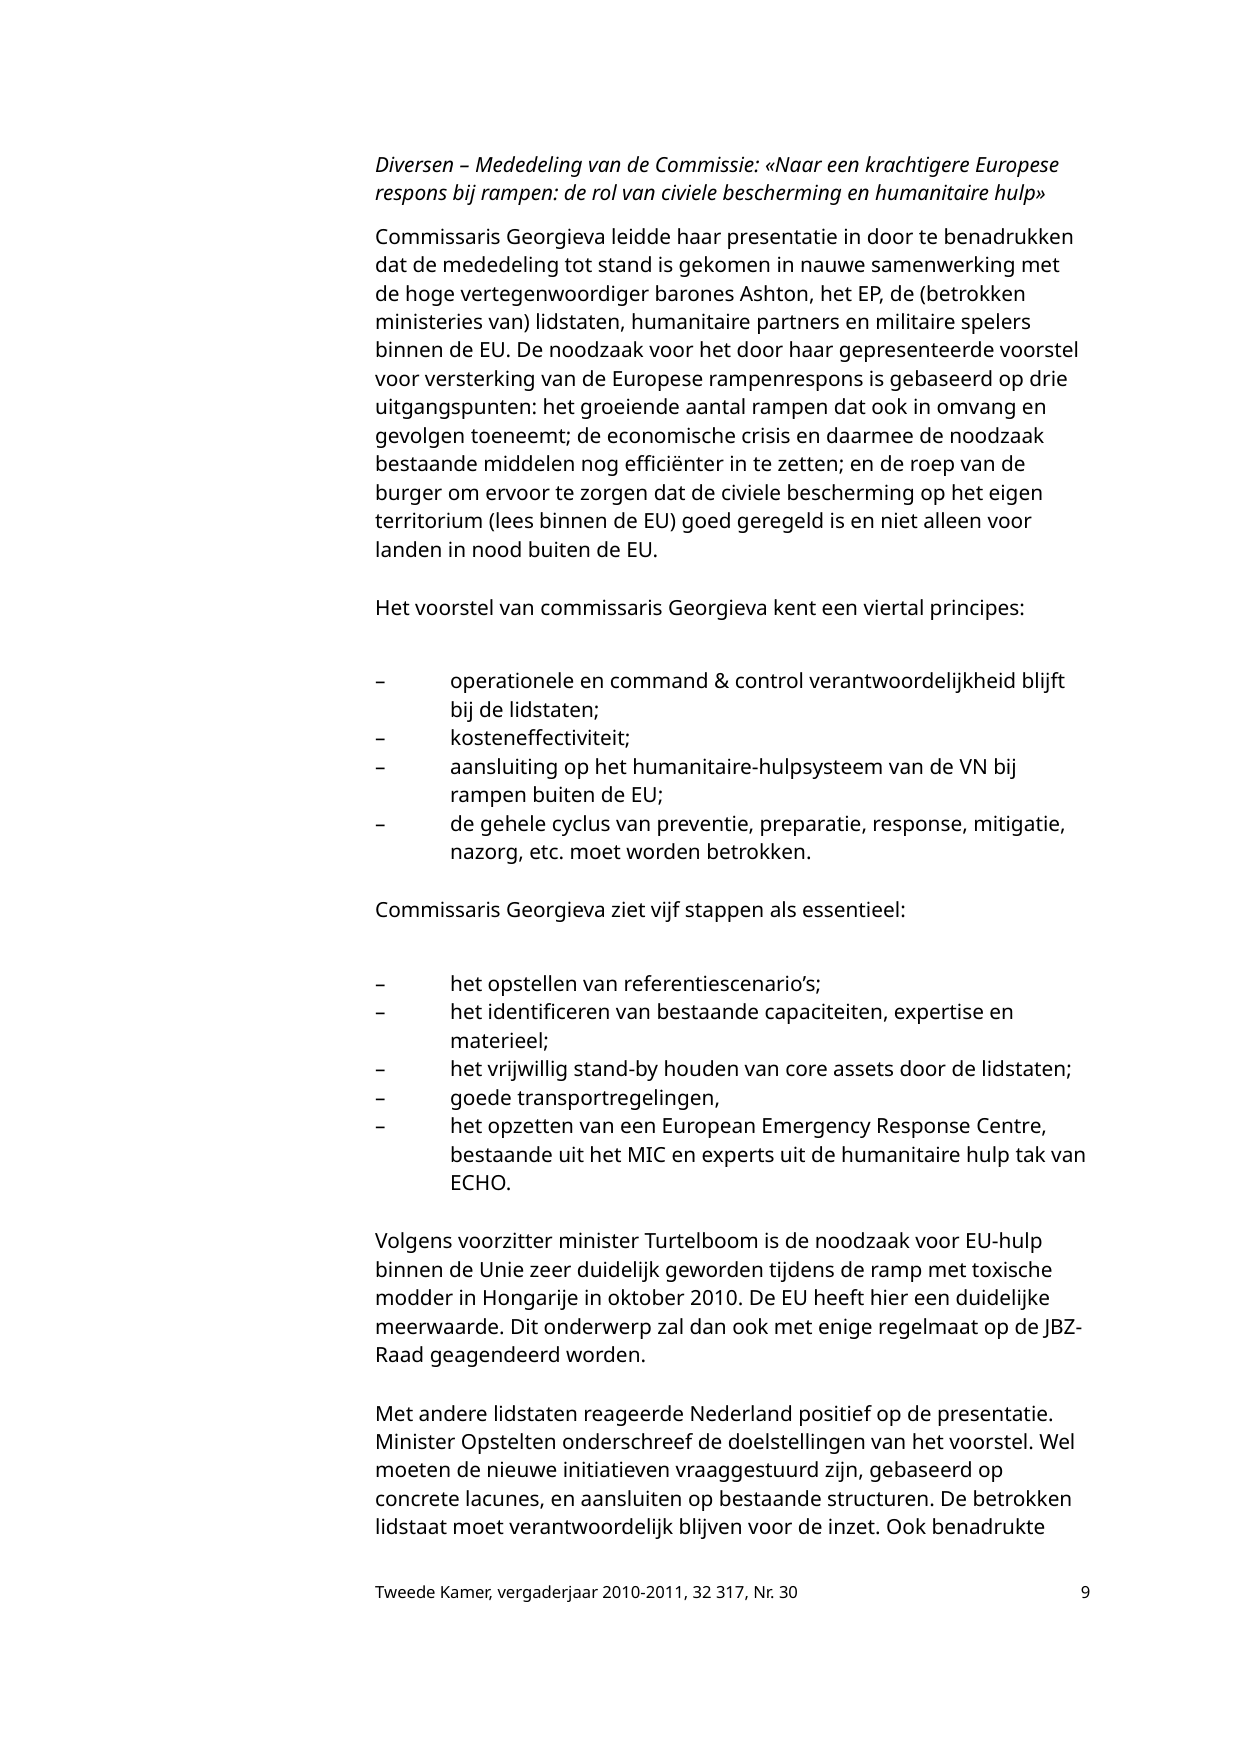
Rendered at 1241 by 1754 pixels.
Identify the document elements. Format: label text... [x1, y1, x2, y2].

list de gehele cyclus van preventie, preparatie, response, mitigatie, nazorg, etc. moet worden betrokken. [375, 809, 1090, 866]
text Volgens voorzitter minister Turtelboom is de noodzaak voor EU-hulp binnen de Unie zeer duidelijk geworden tijdens de ramp met toxische modder in Hongarije in oktober 2010. De EU heeft hier een duidelijke meerwaarde. Dit onderwerp zal dan ook met enige regelmaat op de JBZ-Raad geagendeerd worden. [375, 1227, 1090, 1369]
list goede transportregelingen, [375, 1083, 1090, 1111]
text Het voorstel van commissaris Georgieva kent een viertal principes: [375, 593, 1090, 622]
list aansluiting op het humanitaire-hulpsysteem van de VN bij rampen buiten de EU; [375, 752, 1090, 809]
text Commissaris Georgieva leidde haar presentatie in door te benadrukken dat de mededeling tot stand is gekomen in nauwe samenwerking met de hoge vertegenwoordiger barones Ashton, het EP, de (betrokken ministeries van) lidstaten, humanitaire partners en militaire spelers binnen de EU. De noodzaak voor het door haar gepresenteerde voorstel voor versterking van de Europese rampenrespons is gebaseerd op drie uitgangspunten: het groeiende aantal rampen dat ook in omvang en gevolgen toeneemt; de economische crisis en daarmee de noodzaak bestaande middelen nog efficiënter in te zetten; en de roep van de burger om ervoor te zorgen dat de civiele bescherming op het eigen territorium (lees binnen de EU) goed geregeld is en niet alleen voor landen in nood buiten de EU. [375, 222, 1090, 563]
text Commissaris Georgieva ziet vijf stappen als essentieel: [375, 896, 1090, 924]
list het opzetten van een European Emergency Response Centre, bestaande uit het MIC en experts uit de humanitaire hulp tak van ECHO. [375, 1111, 1090, 1197]
list operationele en command & control verantwoordelijkheid blijft bij de lidstaten; [375, 667, 1090, 723]
list het opstellen van referentiescenario’s; [375, 969, 1090, 997]
text Diversen – Mededeling van de Commissie: «Naar een krachtigere Europese respons bij rampen: de rol van civiele bescherming en humanitaire hulp» [375, 150, 1090, 207]
list kosteneffectiviteit; [375, 723, 1090, 752]
list het vrijwillig stand-by houden van core assets door de lidstaten; [375, 1054, 1090, 1083]
text Met andere lidstaten reageerde Nederland positief op de presentatie. Minister Opstelten onderschreef de doelstellingen van het voorstel. Wel moeten de nieuwe initiatieven vraaggestuurd zijn, gebaseerd op concrete lacunes, en aansluiten op bestaande structuren. De betrokken lidstaat moet verantwoordelijk blijven voor de inzet. Ook benadrukte [375, 1399, 1090, 1541]
list het identificeren van bestaande capaciteiten, expertise en materieel; [375, 997, 1090, 1054]
